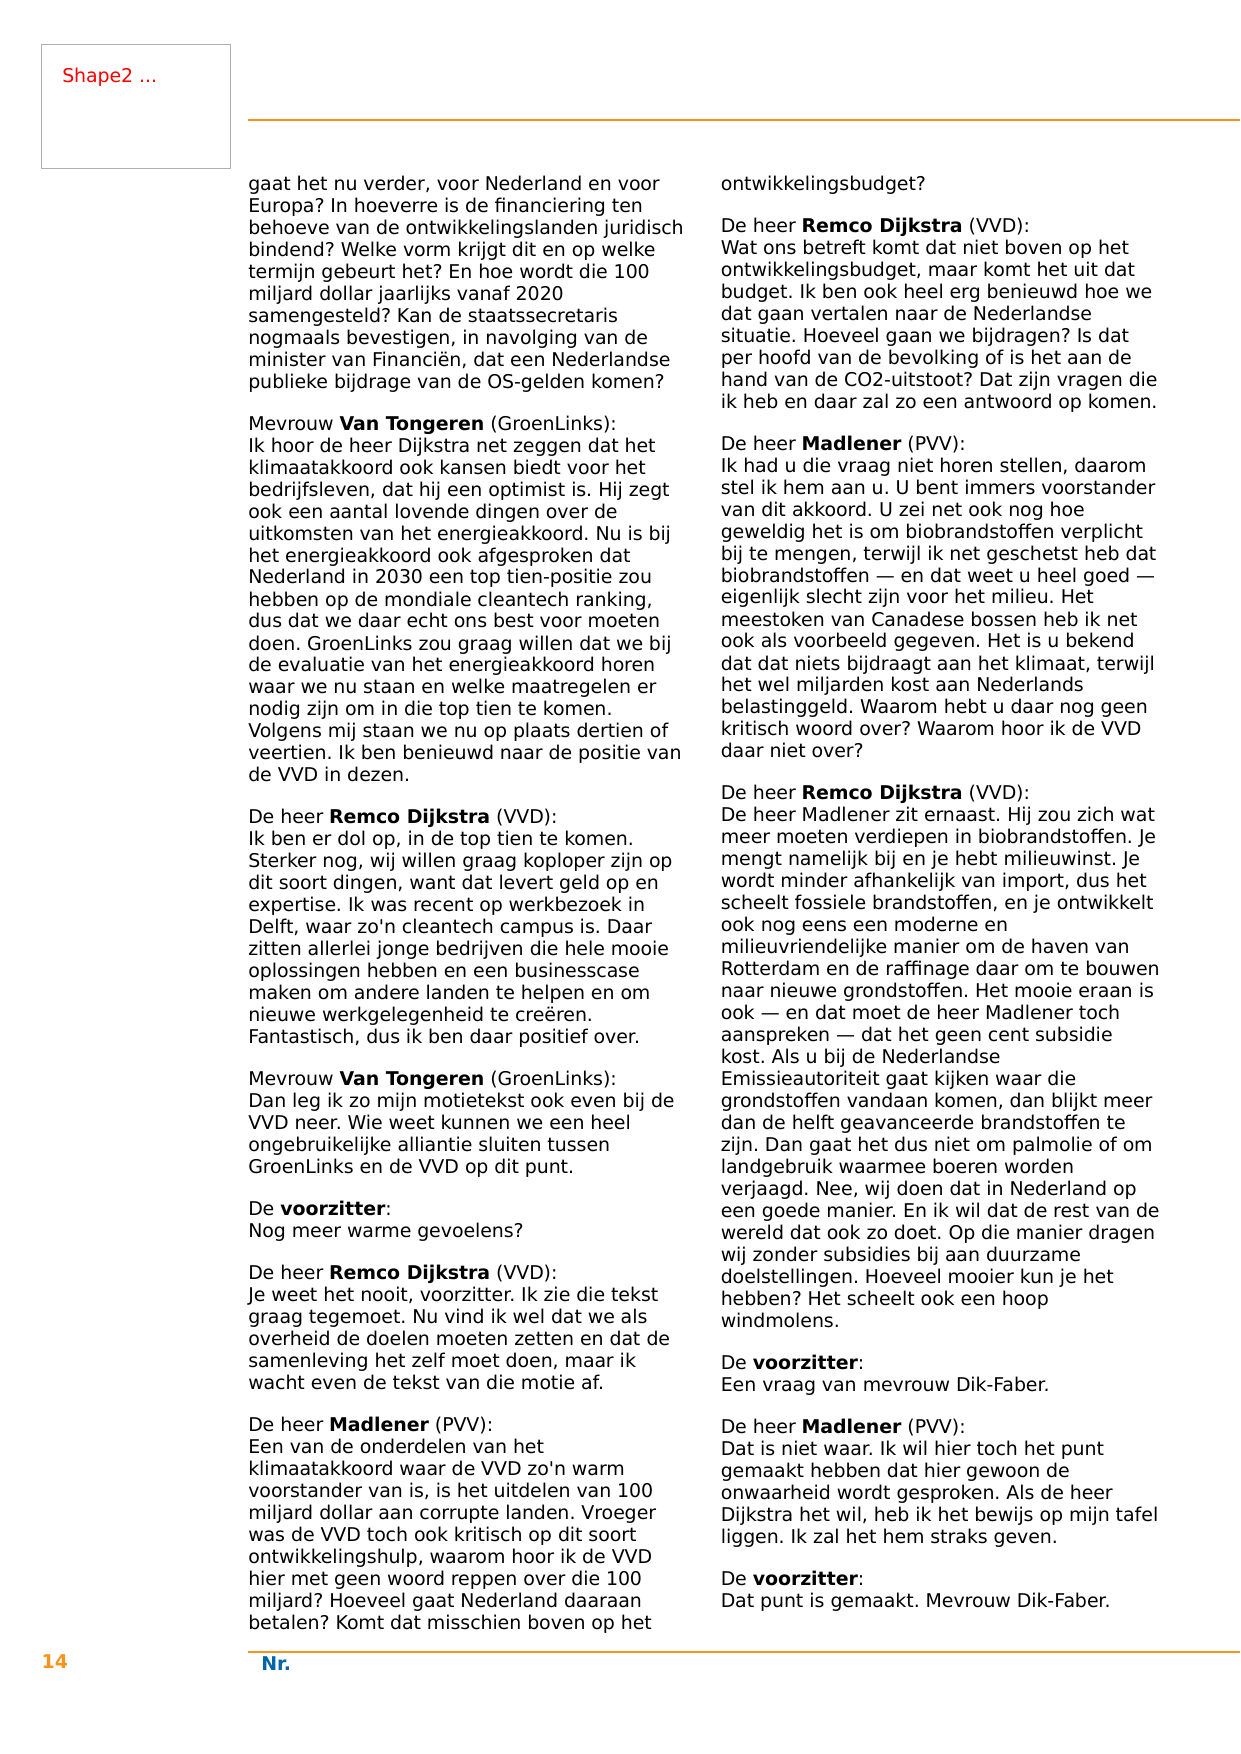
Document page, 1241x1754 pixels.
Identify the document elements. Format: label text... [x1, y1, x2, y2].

text ontwikkelingsbudget? [721, 173, 1163, 195]
text De heer Remco Dijkstra (VVD): [248, 1262, 691, 1284]
text Ik hoor de heer Dijkstra net zeggen dat het klimaatakkoord ook kansen biedt voor het bedrijfsleven, dat hij een optimist is. Hij zegt ook een aantal lovende dingen over de uitkomsten van het energieakkoord. Nu is bij het energieakkoord ook afgesproken dat Nederland in 2030 een top tien-positie zou hebben op de mondiale cleantech ranking, dus dat we daar echt ons best voor moeten doen. GroenLinks zou graag willen dat we bij de evaluatie van het energieakkoord horen waar we nu staan en welke maatregelen er nodig zijn om in die top tien te komen. Volgens mij staan we nu op plaats dertien of veertien. Ik ben benieuwd naar de positie van de VVD in dezen. [248, 434, 691, 786]
text De heer Madlener zit ernaast. Hij zou zich wat meer moeten verdiepen in biobrandstoffen. Je mengt namelijk bij en je hebt milieuwinst. Je wordt minder afhankelijk van import, dus het scheelt fossiele brandstoffen, en je ontwikkelt ook nog eens een moderne en milieuvriendelijke manier om de haven van Rotterdam en de raffinage daar om te bouwen naar nieuwe grondstoffen. Het mooie eraan is ook — en dat moet de heer Madlener toch aanspreken — dat het geen cent subsidie kost. Als u bij de Nederlandse Emissieautoriteit gaat kijken waar die grondstoffen vandaan komen, dan blijkt meer dan de helft geavanceerde brandstoffen te zijn. Dan gaat het dus niet om palmolie of om landgebruik waarmee boeren worden verjaagd. Nee, wij doen dat in Nederland op een goede manier. En ik wil dat de rest van de wereld dat ook zo doet. Op die manier dragen wij zonder subsidies bij aan duurzame doelstellingen. Hoeveel mooier kun je het hebben? Het scheelt ook een hoop windmolens. [721, 804, 1163, 1332]
text De heer Madlener (PVV): [248, 1414, 691, 1436]
text De heer Remco Dijkstra (VVD): [721, 782, 1163, 804]
text De voorzitter: [721, 1568, 1163, 1589]
text De voorzitter: [721, 1352, 1163, 1374]
text Nog meer warme gevoelens? [248, 1220, 691, 1242]
text Dat is niet waar. Ik wil hier toch het punt gemaakt hebben dat hier gewoon de onwaarheid wordt gesproken. Als de heer Dijkstra het wil, heb ik het bewijs op mijn tafel liggen. Ik zal het hem straks geven. [721, 1438, 1163, 1548]
text Je weet het nooit, voorzitter. Ik zie die tekst graag tegemoet. Nu vind ik wel dat we als overheid de doelen moeten zetten en dat de samenleving het zelf moet doen, maar ik wacht even de tekst van die motie af. [248, 1284, 691, 1394]
text gaat het nu verder, voor Nederland en voor Europa? In hoeverre is de financiering ten behoeve van de ontwikkelingslanden juridisch bindend? Welke vorm krijgt dit en op welke termijn gebeurt het? En hoe wordt die 100 miljard dollar jaarlijks vanaf 2020 samengesteld? Kan de staatssecretaris nogmaals bevestigen, in navolging van de minister van Financiën, dat een Nederlandse publieke bijdrage van de OS-gelden komen? [248, 173, 691, 393]
text Ik had u die vraag niet horen stellen, daarom stel ik hem aan u. U bent immers voorstander van dit akkoord. U zei net ook nog hoe geweldig het is om biobrandstoffen verplicht bij te mengen, terwijl ik net geschetst heb dat biobrandstoffen — en dat weet u heel goed — eigenlijk slecht zijn voor het milieu. Het meestoken van Canadese bossen heb ik net ook als voorbeeld gegeven. Het is u bekend dat dat niets bijdraagt aan het klimaat, terwijl het wel miljarden kost aan Nederlands belastinggeld. Waarom hebt u daar nog geen kritisch woord over? Waarom hoor ik de VVD daar niet over? [721, 454, 1163, 762]
text De heer Madlener (PVV): [721, 1416, 1163, 1438]
text De heer Remco Dijkstra (VVD): [248, 806, 691, 828]
text Mevrouw Van Tongeren (GroenLinks): [248, 413, 691, 434]
text Ik ben er dol op, in de top tien te komen. Sterker nog, wij willen graag koploper zijn op dit soort dingen, want dat levert geld op en expertise. Ik was recent op werkbezoek in Delft, waar zo'n cleantech campus is. Daar zitten allerlei jonge bedrijven die hele mooie oplossingen hebben en een businesscase maken om andere landen te helpen en om nieuwe werkgelegenheid te creëren. Fantastisch, dus ik ben daar positief over. [248, 828, 691, 1048]
text De voorzitter: [248, 1198, 691, 1220]
text De heer Remco Dijkstra (VVD): [721, 215, 1163, 237]
text Wat ons betreft komt dat niet boven op het ontwikkelingsbudget, maar komt het uit dat budget. Ik ben ook heel erg benieuwd hoe we dat gaan vertalen naar de Nederlandse situatie. Hoeveel gaan we bijdragen? Is dat per hoofd van de bevolking of is het aan de hand van de CO2-uitstoot? Dat zijn vragen die ik heb en daar zal zo een antwoord op komen. [721, 237, 1163, 413]
text Dat punt is gemaakt. Mevrouw Dik-Faber. [721, 1589, 1163, 1612]
text Mevrouw Van Tongeren (GroenLinks): [248, 1068, 691, 1090]
text Een van de onderdelen van het klimaatakkoord waar de VVD zo'n warm voorstander van is, is het uitdelen van 100 miljard dollar aan corrupte landen. Vroeger was de VVD toch ook kritisch op dit soort ontwikkelingshulp, waarom hoor ik de VVD hier met geen woord reppen over die 100 miljard? Hoeveel gaat Nederland daaraan betalen? Komt dat misschien boven op het [248, 1436, 691, 1633]
text Een vraag van mevrouw Dik-Faber. [721, 1374, 1163, 1396]
text Dan leg ik zo mijn motietekst ook even bij de VVD neer. Wie weet kunnen we een heel ongebruikelijke alliantie sluiten tussen GroenLinks en de VVD op dit punt. [248, 1090, 691, 1178]
text De heer Madlener (PVV): [721, 433, 1163, 454]
